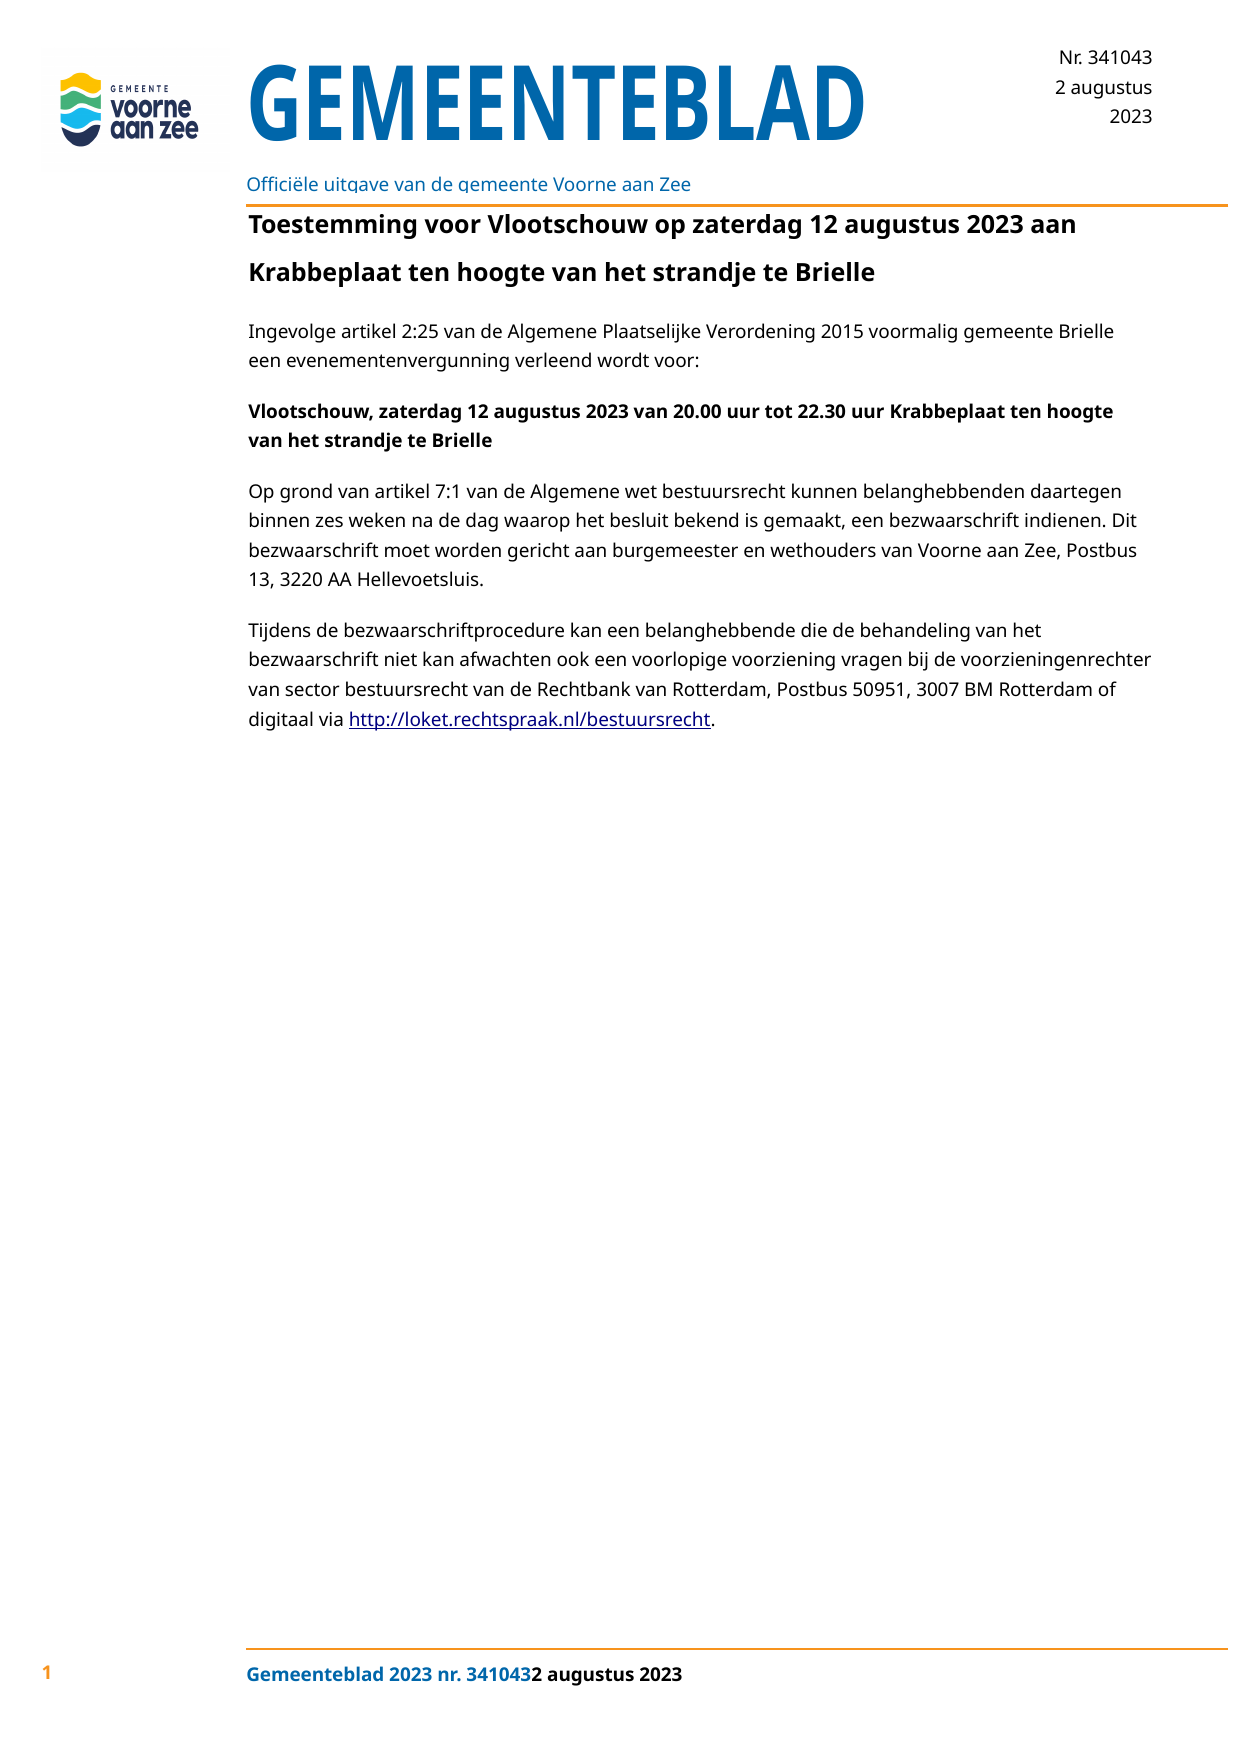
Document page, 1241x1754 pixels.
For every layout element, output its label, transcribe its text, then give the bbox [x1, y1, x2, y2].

text Op grond van artikel 7:1 van de Algemene wet bestuursrecht kunnen belanghebbenden daartegen binnen zes weken na de dag waarop het besluit bekend is gemaakt, een bezwaarschrift indienen. Dit bezwaarschrift moet worden gericht aan burgemeester en wethouders van Voorne aan Zee, Postbus 13, 3220 AA Hellevoetsluis. [248, 478, 1152, 592]
text Tijdens de bezwaarschriftprocedure kan een belanghebbende die de behandeling van het bezwaarschrift niet kan afwachten ook een voorlopige voorziening vragen bij de voorzieningenrechter van sector bestuursrecht van de Rechtbank van Rotterdam, Postbus 50951, 3007 BM Rotterdam of digitaal via http://loket.rechtspraak.nl/bestuursrecht. [248, 617, 1152, 732]
text Vlootschouw, zaterdag 12 augustus 2023 van 20.00 uur tot 22.30 uur Krabbeplaat ten hoogte van het strandje te Brielle [248, 398, 1152, 453]
text Ingevolge artikel 2:25 van de Algemene Plaatselijke Verordening 2015 voormalig gemeente Brielle een evenementenvergunning verleend wordt voor: [248, 318, 1152, 373]
picture [41, 47, 231, 172]
text Toestemming voor Vlootschouw op zaterdag 12 augustus 2023 aan Krabbeplaat ten hoogte van het strandje te Brielle [248, 207, 1152, 288]
